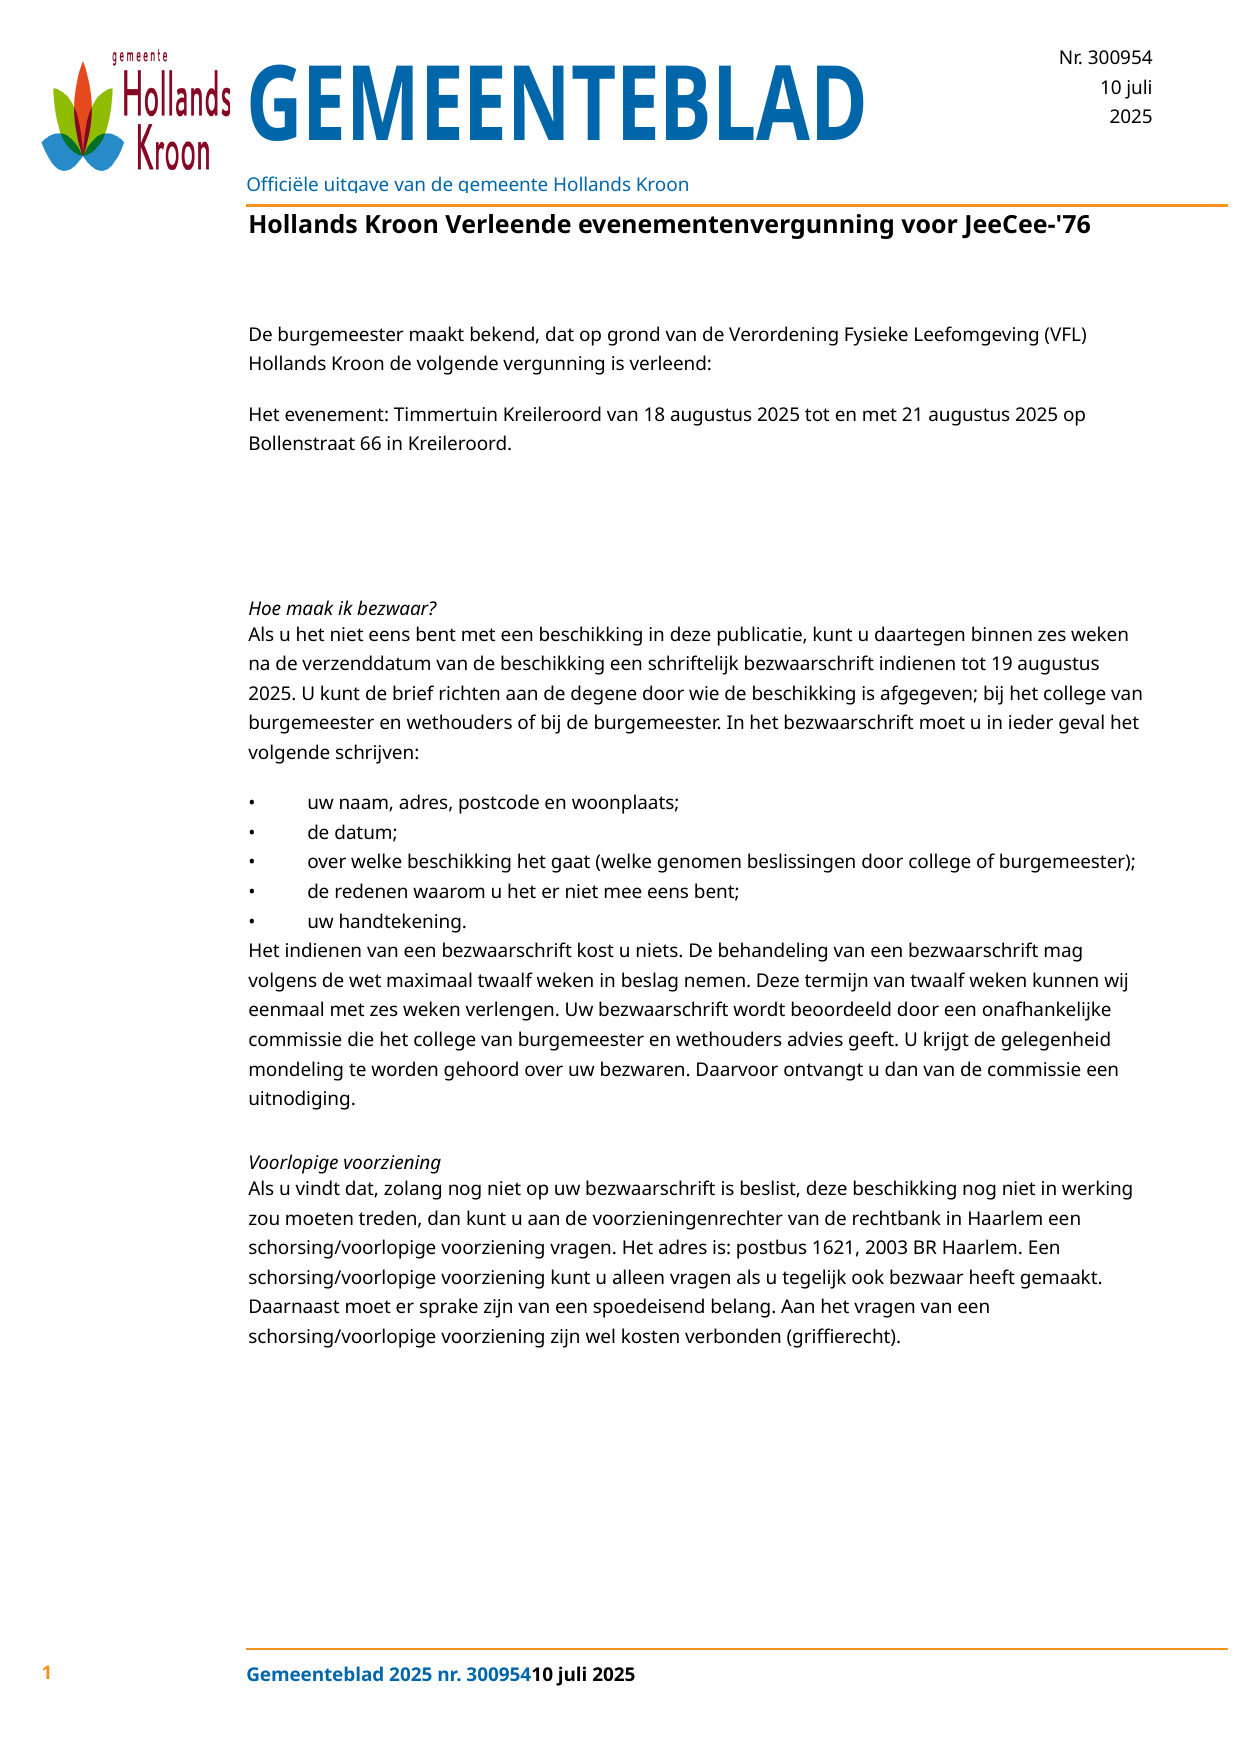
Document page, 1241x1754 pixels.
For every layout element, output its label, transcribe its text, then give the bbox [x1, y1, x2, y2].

list uw handtekening. [248, 908, 1152, 934]
text Het evenement: Timmertuin Kreileroord van 18 augustus 2025 tot en met 21 augustus 2025 op Bollenstraat 66 in Kreileroord. [248, 401, 1152, 456]
text Hoe maak ik bezwaar? [248, 595, 1152, 621]
text Voorlopige voorziening [248, 1149, 1152, 1175]
text Hollands Kroon Verleende evenementenvergunning voor JeeCee-'76 [248, 207, 1152, 241]
text Als u vindt dat, zolang nog niet op uw bezwaarschrift is beslist, deze beschikking nog niet in werking zou moeten treden, dan kunt u aan de voorzieningenrechter van de rechtbank in Haarlem een schorsing/voorlopige voorziening vragen. Het adres is: postbus 1621, 2003 BR Haarlem. Een schorsing/voorlopige voorziening kunt u alleen vragen als u tegelijk ook bezwaar heeft gemaakt. Daarnaast moet er sprake zijn van een spoedeisend belang. Aan het vragen van een schorsing/voorlopige voorziening zijn wel kosten verbonden (griffierecht). [248, 1175, 1152, 1349]
list de redenen waarom u het er niet mee eens bent; [248, 878, 1152, 904]
text Als u het niet eens bent met een beschikking in deze publicatie, kunt u daartegen binnen zes weken na de verzenddatum van de beschikking een schriftelijk bezwaarschrift indienen tot 19 augustus 2025. U kunt de brief richten aan de degene door wie de beschikking is afgegeven; bij het college van burgemeester en wethouders of bij de burgemeester. In het bezwaarschrift moet u in ieder geval het volgende schrijven: [248, 621, 1152, 765]
picture [41, 47, 231, 172]
list over welke beschikking het gaat (welke genomen beslissingen door college of burgemeester); [248, 849, 1152, 874]
text De burgemeester maakt bekend, dat op grond van de Verordening Fysieke Leefomgeving (VFL) Hollands Kroon de volgende vergunning is verleend: [248, 321, 1152, 376]
text Het indienen van een bezwaarschrift kost u niets. De behandeling van een bezwaarschrift mag volgens de wet maximaal twaalf weken in beslag nemen. Deze termijn van twaalf weken kunnen wij eenmaal met zes weken verlengen. Uw bezwaarschrift wordt beoordeeld door een onafhankelijke commissie die het college van burgemeester en wethouders advies geeft. U krijgt de gelegenheid mondeling te worden gehoord over uw bezwaren. Daarvoor ontvangt u dan van de commissie een uitnodiging. [248, 937, 1152, 1111]
list uw naam, adres, postcode en woonplaats; [248, 789, 1152, 815]
list de datum; [248, 819, 1152, 845]
